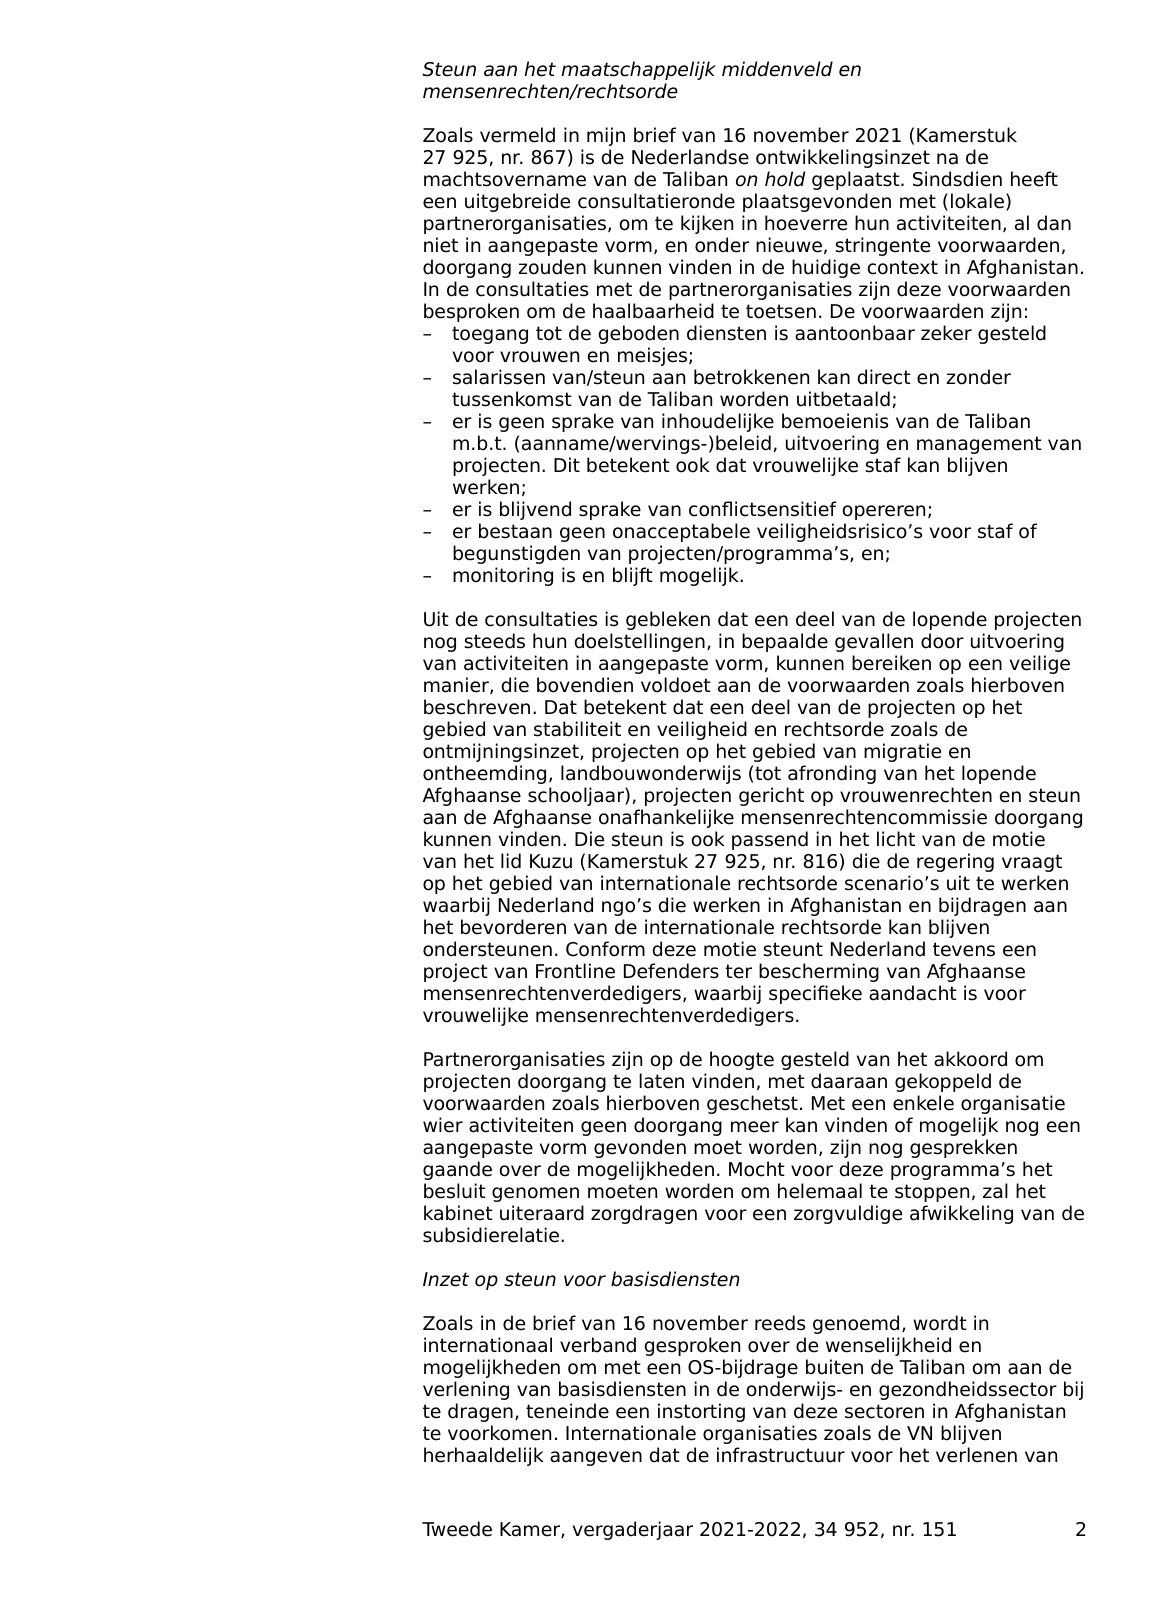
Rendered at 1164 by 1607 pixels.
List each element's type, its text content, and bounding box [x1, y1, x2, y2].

text – er is geen sprake van inhoudelijke bemoeienis van de Taliban m.b.t. (aanname/wervings-)beleid, uitvoering en management van projecten. Dit betekent ook dat vrouwelijke staf kan blijven werken; [422, 411, 1087, 499]
text – salarissen van/steun aan betrokkenen kan direct en zonder tussenkomst van de Taliban worden uitbetaald; [422, 367, 1087, 411]
text Uit de consultaties is gebleken dat een deel van de lopende projecten nog steeds hun doelstellingen, in bepaalde gevallen door uitvoering van activiteiten in aangepaste vorm, kunnen bereiken op een veilige manier, die bovendien voldoet aan de voorwaarden zoals hierboven beschreven. Dat betekent dat een deel van de projecten op het gebied van stabiliteit en veiligheid en rechtsorde zoals de ontmijningsinzet, projecten op het gebied van migratie en ontheemding, landbouwonderwijs (tot afronding van het lopende Afghaanse schooljaar), projecten gericht op vrouwenrechten en steun aan de Afghaanse onafhankelijke mensenrechtencommissie doorgang kunnen vinden. Die steun is ook passend in het licht van de motie van het lid Kuzu (Kamerstuk 27 925, nr. 816) die de regering vraagt op het gebied van internationale rechtsorde scenario’s uit te werken waarbij Nederland ngo’s die werken in Afghanistan en bijdragen aan het bevorderen van de internationale rechtsorde kan blijven ondersteunen. Conform deze motie steunt Nederland tevens een project van Frontline Defenders ter bescherming van Afghaanse mensenrechtenverdedigers, waarbij specifieke aandacht is voor vrouwelijke mensenrechtenverdedigers. [422, 609, 1087, 1027]
text Zoals in de brief van 16 november reeds genoemd, wordt in internationaal verband gesproken over de wenselijkheid en mogelijkheden om met een OS-bijdrage buiten de Taliban om aan de verlening van basisdiensten in de onderwijs- en gezondheidssector bij te dragen, teneinde een instorting van deze sectoren in Afghanistan te voorkomen. Internationale organisaties zoals de VN blijven herhaaldelijk aangeven dat de infrastructuur voor het verlenen van [422, 1313, 1087, 1467]
text Partnerorganisaties zijn op de hoogte gesteld van het akkoord om projecten doorgang te laten vinden, met daaraan gekoppeld de voorwaarden zoals hierboven geschetst. Met een enkele organisatie wier activiteiten geen doorgang meer kan vinden of mogelijk nog een aangepaste vorm gevonden moet worden, zijn nog gesprekken gaande over de mogelijkheden. Mocht voor deze programma’s het besluit genomen moeten worden om helemaal te stoppen, zal het kabinet uiteraard zorgdragen voor een zorgvuldige afwikkeling van de subsidierelatie. [422, 1049, 1087, 1247]
text – er is blijvend sprake van conflictsensitief opereren; [422, 499, 1087, 521]
text Zoals vermeld in mijn brief van 16 november 2021 (Kamerstuk 27 925, nr. 867) is de Nederlandse ontwikkelingsinzet na de machtsovername van de Taliban on hold geplaatst. Sindsdien heeft een uitgebreide consultatieronde plaatsgevonden met (lokale) partnerorganisaties, om te kijken in hoeverre hun activiteiten, al dan niet in aangepaste vorm, en onder nieuwe, stringente voorwaarden, doorgang zouden kunnen vinden in de huidige context in Afghanistan. In de consultaties met de partnerorganisaties zijn deze voorwaarden besproken om de haalbaarheid te toetsen. De voorwaarden zijn: [422, 125, 1087, 323]
text – er bestaan geen onacceptabele veiligheidsrisico’s voor staf of begunstigden van projecten/programma’s, en; [422, 521, 1087, 565]
text – monitoring is en blijft mogelijk. [422, 565, 1087, 587]
subtitle Inzet op steun voor basisdiensten [422, 1269, 1087, 1291]
text – toegang tot de geboden diensten is aantoonbaar zeker gesteld voor vrouwen en meisjes; [422, 323, 1087, 367]
subtitle Steun aan het maatschappelijk middenveld en mensenrechten/rechtsorde [422, 59, 1087, 103]
